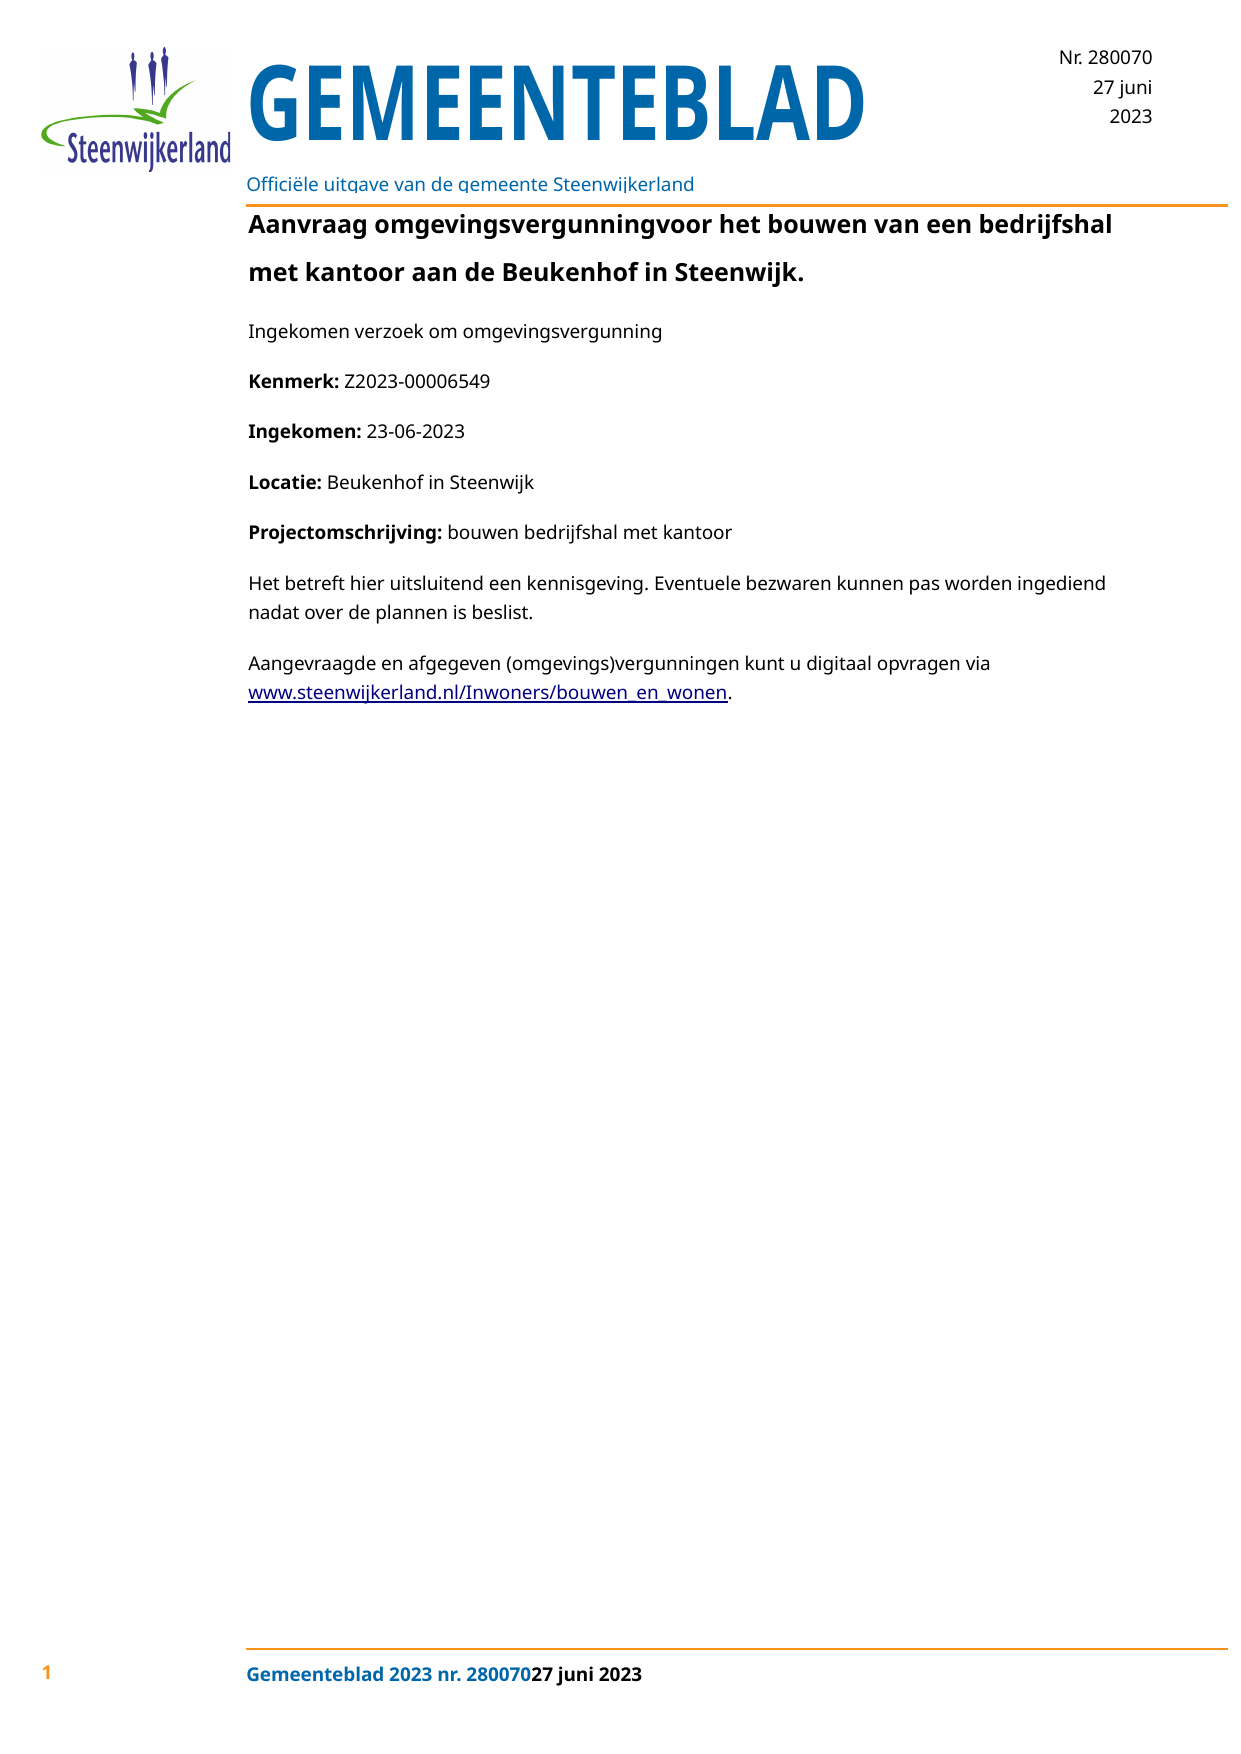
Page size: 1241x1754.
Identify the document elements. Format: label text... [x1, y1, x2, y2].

text Projectomschrijving: bouwen bedrijfshal met kantoor [248, 519, 1152, 545]
text Aanvraag omgevingsvergunningvoor het bouwen van een bedrijfshal met kantoor aan de Beukenhof in Steenwijk. [248, 207, 1152, 288]
text Ingekomen verzoek om omgevingsvergunning [248, 318, 1152, 344]
text Locatie: Beukenhof in Steenwijk [248, 469, 1152, 495]
text Het betreft hier uitsluitend een kennisgeving. Eventuele bezwaren kunnen pas worden ingediend nadat over de plannen is beslist. [248, 570, 1152, 625]
text Aangevraagde en afgegeven (omgevings)vergunningen kunt u digitaal opvragen via www.steenwijkerland.nl/Inwoners/bouwen_en_wonen. [248, 650, 1152, 705]
text Kenmerk: Z2023-00006549 [248, 368, 1152, 394]
text Ingekomen: 23-06-2023 [248, 419, 1152, 444]
picture [41, 47, 231, 172]
